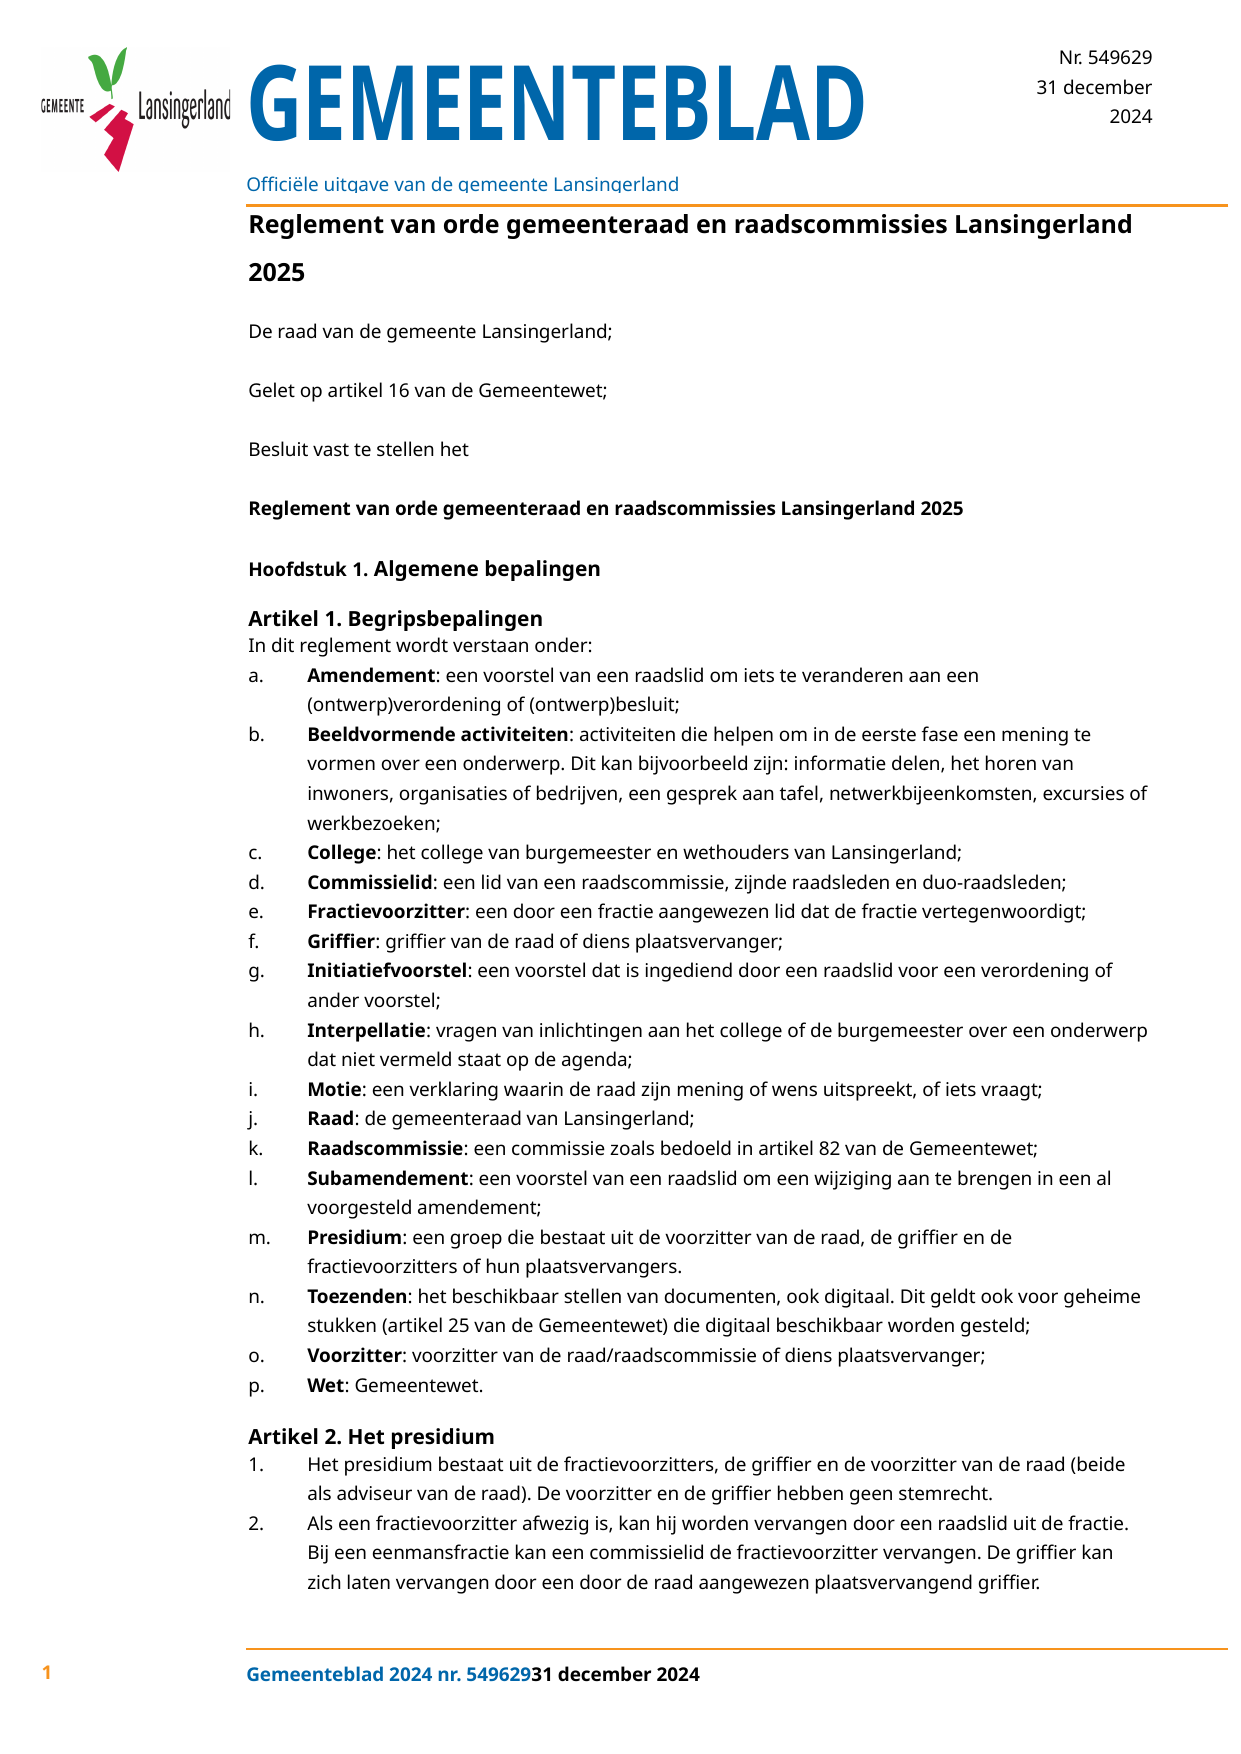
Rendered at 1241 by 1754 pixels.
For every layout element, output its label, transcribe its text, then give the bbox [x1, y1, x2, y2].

list Griffier: griffier van de raad of diens plaatsvervanger; [248, 928, 1152, 954]
list Wet: Gemeentewet. [248, 1372, 1152, 1398]
list Raadscommissie: een commissie zoals bedoeld in artikel 82 van de Gemeentewet; [248, 1135, 1152, 1161]
list Beeldvormende activiteiten: activiteiten die helpen om in de eerste fase een mening te vormen over een onderwerp. Dit kan bijvoorbeeld zijn: informatie delen, het horen van inwoners, organisaties of bedrijven, een gesprek aan tafel, netwerkbijeenkomsten, excursies of werkbezoeken; [248, 721, 1152, 836]
list Amendement: een voorstel van een raadslid om iets te veranderen aan een (ontwerp)verordening of (ontwerp)besluit; [248, 662, 1152, 717]
list Subamendement: een voorstel van een raadslid om een wijziging aan te brengen in een al voorgesteld amendement; [248, 1165, 1152, 1220]
list Commissielid: een lid van een raadscommissie, zijnde raadsleden en duo-raadsleden; [248, 869, 1152, 895]
list Toezenden: het beschikbaar stellen van documenten, ook digitaal. Dit geldt ook voor geheime stukken (artikel 25 van de Gemeentewet) die digitaal beschikbaar worden gesteld; [248, 1283, 1152, 1338]
text Artikel 2. Het presidium [248, 1422, 1152, 1451]
list Initiatiefvoorstel: een voorstel dat is ingediend door een raadslid voor een verordening of ander voorstel; [248, 958, 1152, 1013]
list College: het college van burgemeester en wethouders van Lansingerland; [248, 839, 1152, 865]
picture [41, 47, 231, 172]
list Voorzitter: voorzitter van de raad/raadscommissie of diens plaatsvervanger; [248, 1342, 1152, 1368]
list Als een fractievoorzitter afwezig is, kan hij worden vervangen door een raadslid uit de fractie. Bij een eenmansfractie kan een commissielid de fractievoorzitter vervangen. De griffier kan zich laten vervangen door een door de raad aangewezen plaatsvervangend griffier. [248, 1510, 1152, 1595]
list Interpellatie: vragen van inlichtingen aan het college of de burgemeester over een onderwerp dat niet vermeld staat op de agenda; [248, 1017, 1152, 1072]
list Fractievoorzitter: een door een fractie aangewezen lid dat de fractie vertegenwoordigt; [248, 898, 1152, 924]
text Artikel 1. Begripsbepalingen [248, 604, 1152, 632]
text Reglement van orde gemeenteraad en raadscommissies Lansingerland 2025 [248, 495, 1152, 521]
text Besluit vast te stellen het [248, 436, 1152, 462]
text In dit reglement wordt verstaan onder: [248, 632, 1152, 658]
text Hoofdstuk 1. Algemene bepalingen [248, 554, 1152, 583]
list Presidium: een groep die bestaat uit de voorzitter van de raad, de griffier en de fractievoorzitters of hun plaatsvervangers. [248, 1224, 1152, 1279]
list Raad: de gemeenteraad van Lansingerland; [248, 1106, 1152, 1131]
text Reglement van orde gemeenteraad en raadscommissies Lansingerland 2025 [248, 207, 1152, 288]
text De raad van de gemeente Lansingerland; [248, 318, 1152, 344]
list Het presidium bestaat uit de fractievoorzitters, de griffier en de voorzitter van de raad (beide als adviseur van de raad). De voorzitter en de griffier hebben geen stemrecht. [248, 1451, 1152, 1506]
list Motie: een verklaring waarin de raad zijn mening of wens uitspreekt, of iets vraagt; [248, 1076, 1152, 1102]
text Gelet op artikel 16 van de Gemeentewet; [248, 377, 1152, 403]
